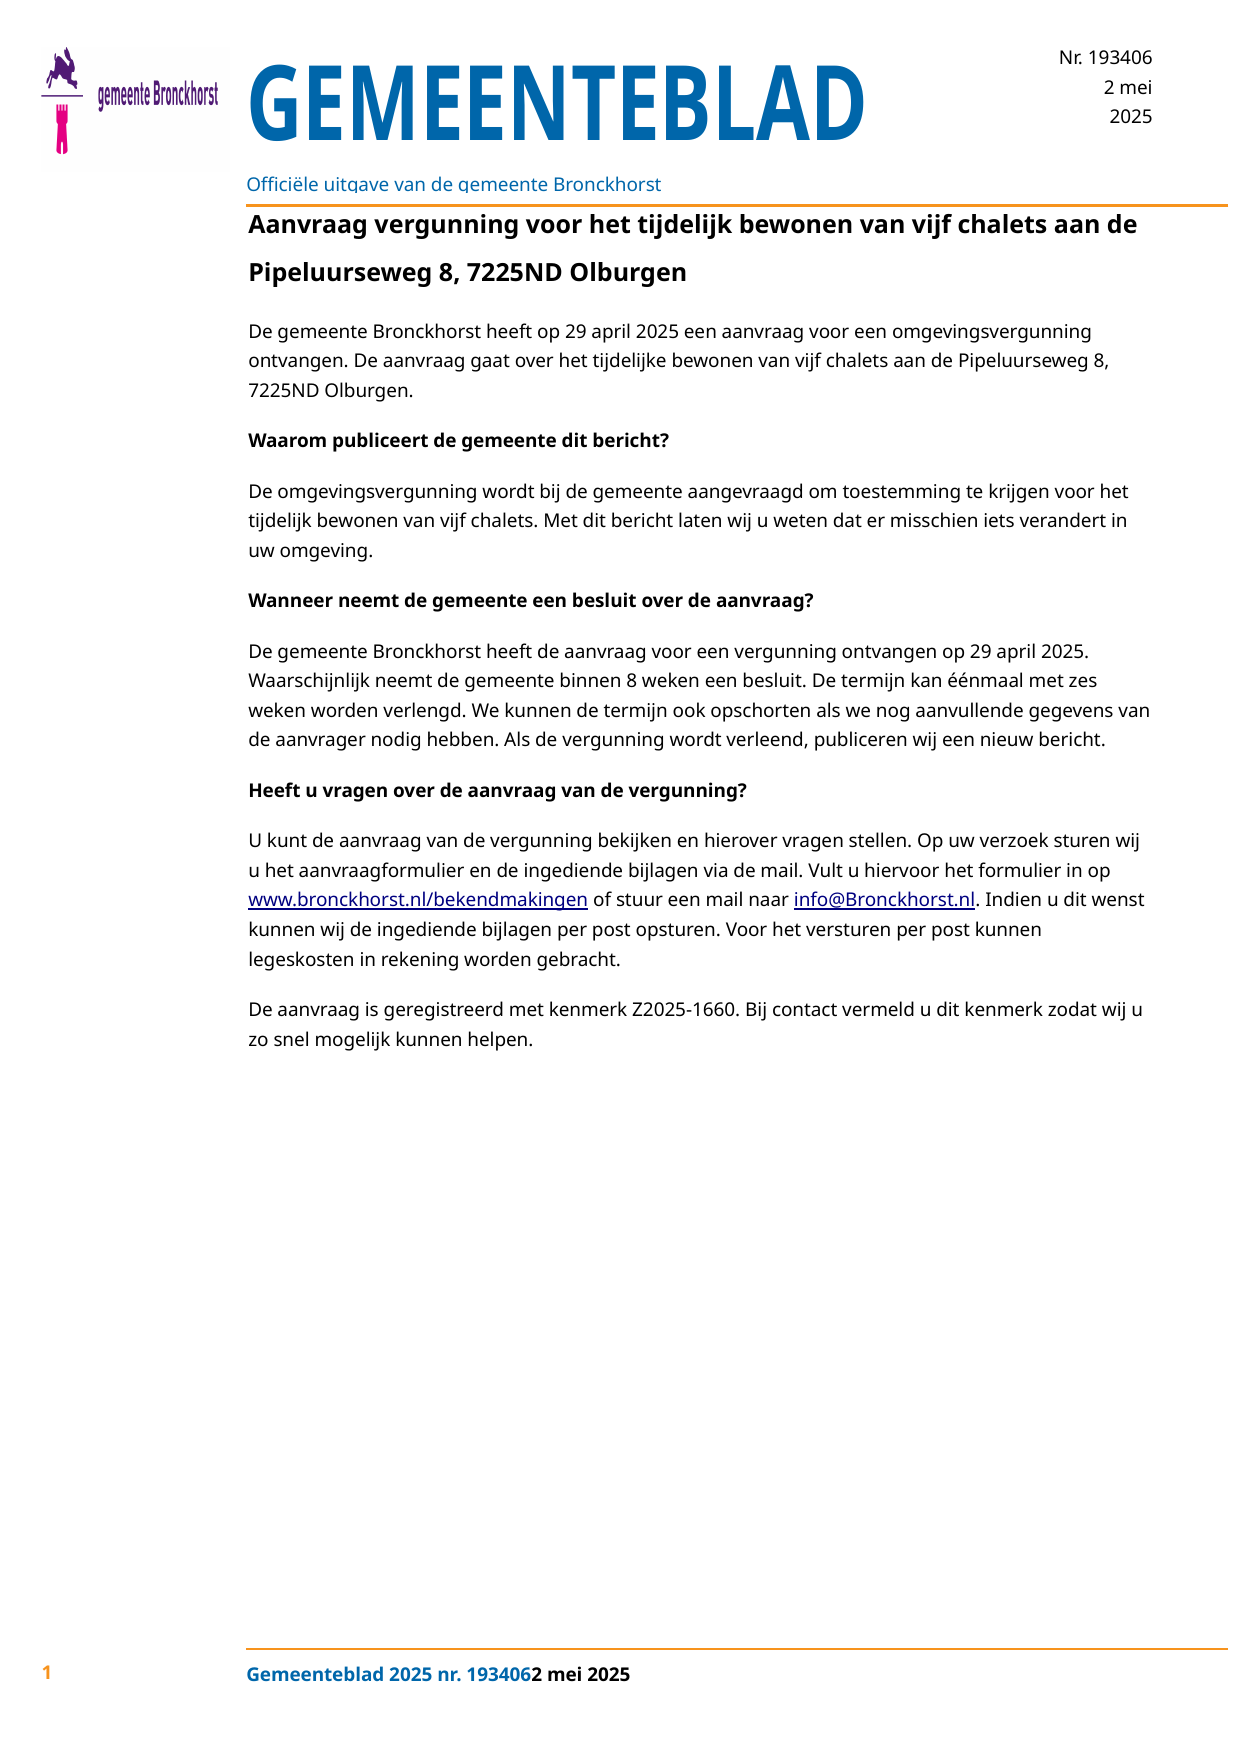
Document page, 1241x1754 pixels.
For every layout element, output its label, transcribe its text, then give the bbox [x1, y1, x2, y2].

text De aanvraag is geregistreerd met kenmerk Z2025-1660. Bij contact vermeld u dit kenmerk zodat wij u zo snel mogelijk kunnen helpen. [248, 996, 1152, 1052]
text Wanneer neemt de gemeente een besluit over de aanvraag? [248, 587, 1152, 613]
text Waarom publiceert de gemeente dit bericht? [248, 427, 1152, 453]
text De gemeente Bronckhorst heeft de aanvraag voor een vergunning ontvangen op 29 april 2025. Waarschijnlijk neemt de gemeente binnen 8 weken een besluit. De termijn kan éénmaal met zes weken worden verlengd. We kunnen de termijn ook opschorten als we nog aanvullende gegevens van de aanvrager nodig hebben. Als de vergunning wordt verleend, publiceren wij een nieuw bericht. [248, 638, 1152, 752]
picture [41, 47, 231, 172]
text U kunt de aanvraag van de vergunning bekijken en hierover vragen stellen. Op uw verzoek sturen wij u het aanvraagformulier en de ingediende bijlagen via de mail. Vult u hiervoor het formulier in op www.bronckhorst.nl/bekendmakingen of stuur een mail naar info@Bronckhorst.nl. Indien u dit wenst kunnen wij de ingediende bijlagen per post opsturen. Voor het versturen per post kunnen legeskosten in rekening worden gebracht. [248, 827, 1152, 972]
text Heeft u vragen over de aanvraag van de vergunning? [248, 777, 1152, 803]
text De omgevingsvergunning wordt bij de gemeente aangevraagd om toestemming te krijgen voor het tijdelijk bewonen van vijf chalets. Met dit bericht laten wij u weten dat er misschien iets verandert in uw omgeving. [248, 478, 1152, 563]
text De gemeente Bronckhorst heeft op 29 april 2025 een aanvraag voor een omgevingsvergunning ontvangen. De aanvraag gaat over het tijdelijke bewonen van vijf chalets aan de Pipeluurseweg 8, 7225ND Olburgen. [248, 318, 1152, 403]
text Aanvraag vergunning voor het tijdelijk bewonen van vijf chalets aan de Pipeluurseweg 8, 7225ND Olburgen [248, 207, 1152, 288]
